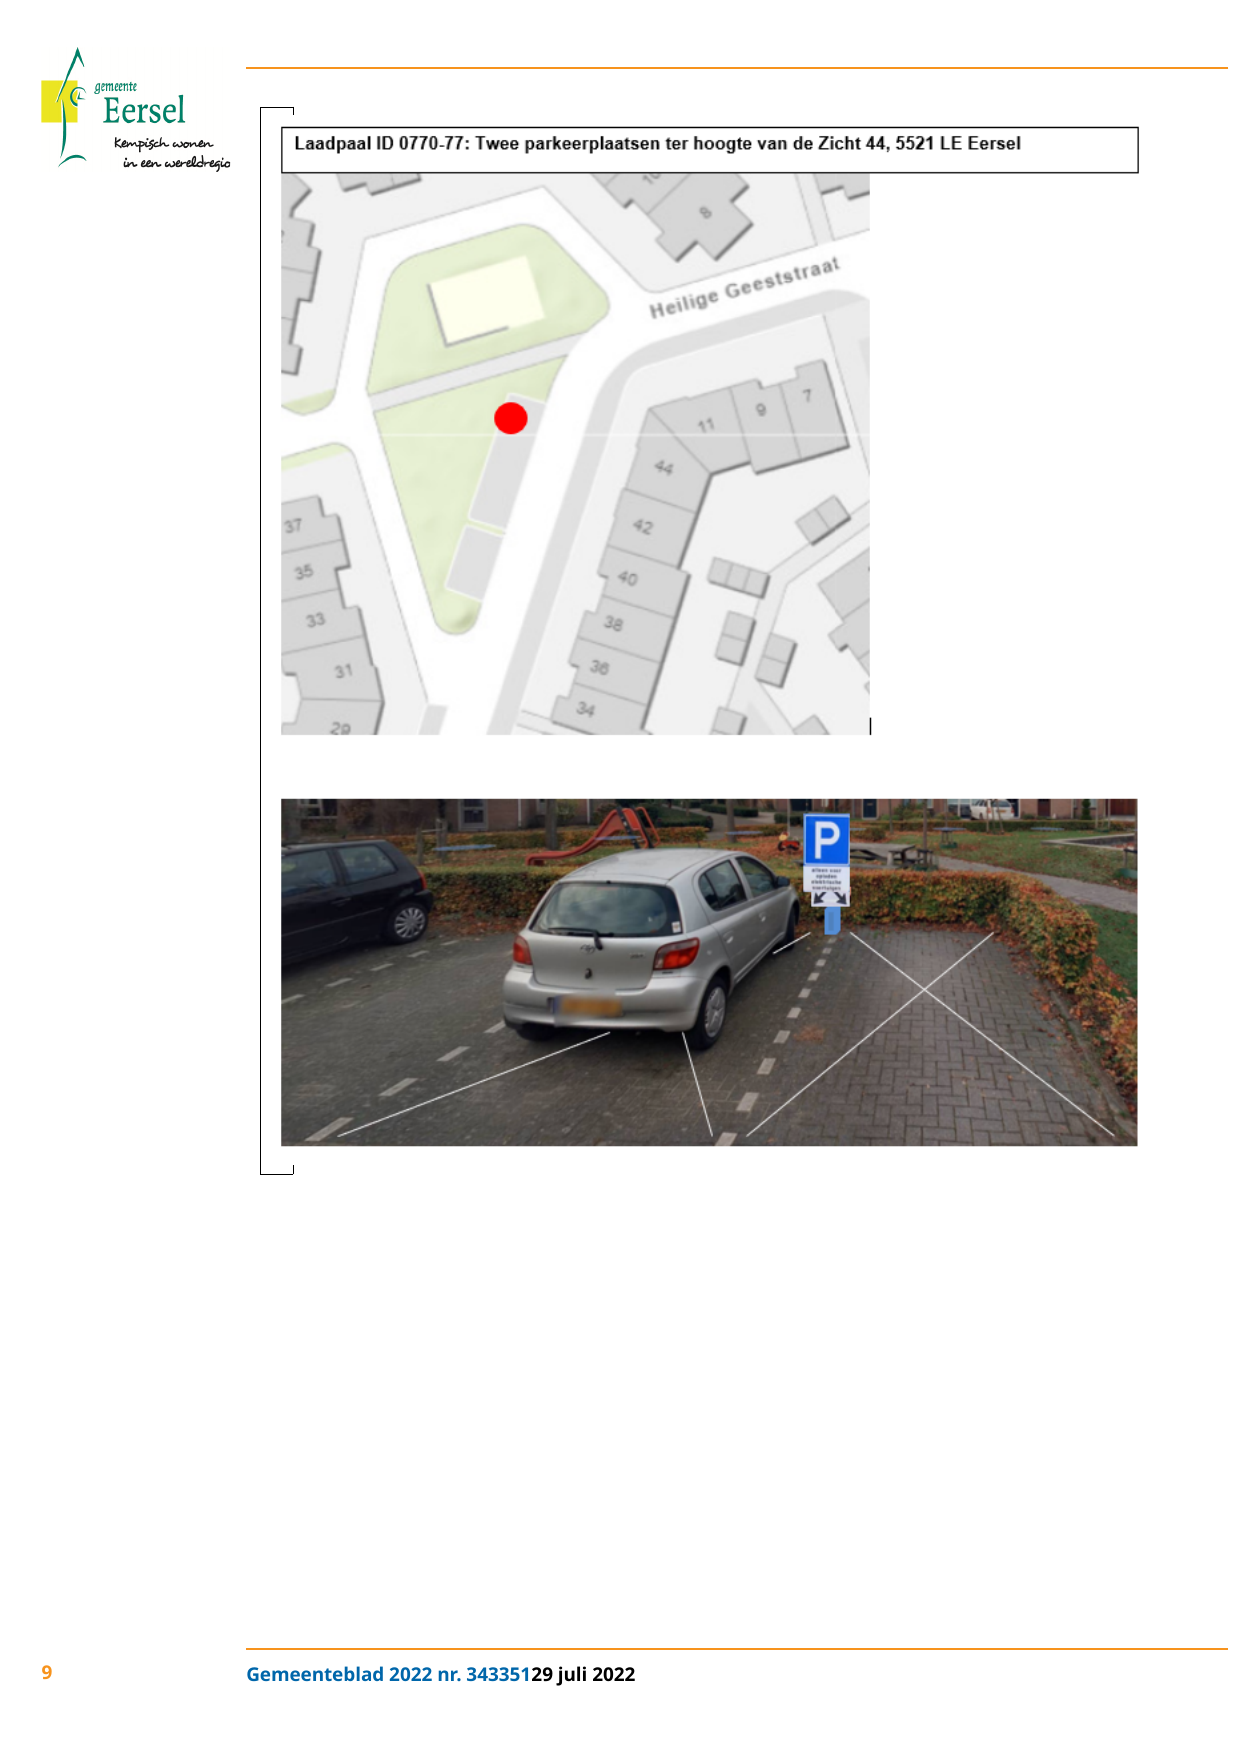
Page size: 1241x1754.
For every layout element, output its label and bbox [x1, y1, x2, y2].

picture [268, 115, 1155, 1165]
picture [41, 47, 231, 172]
